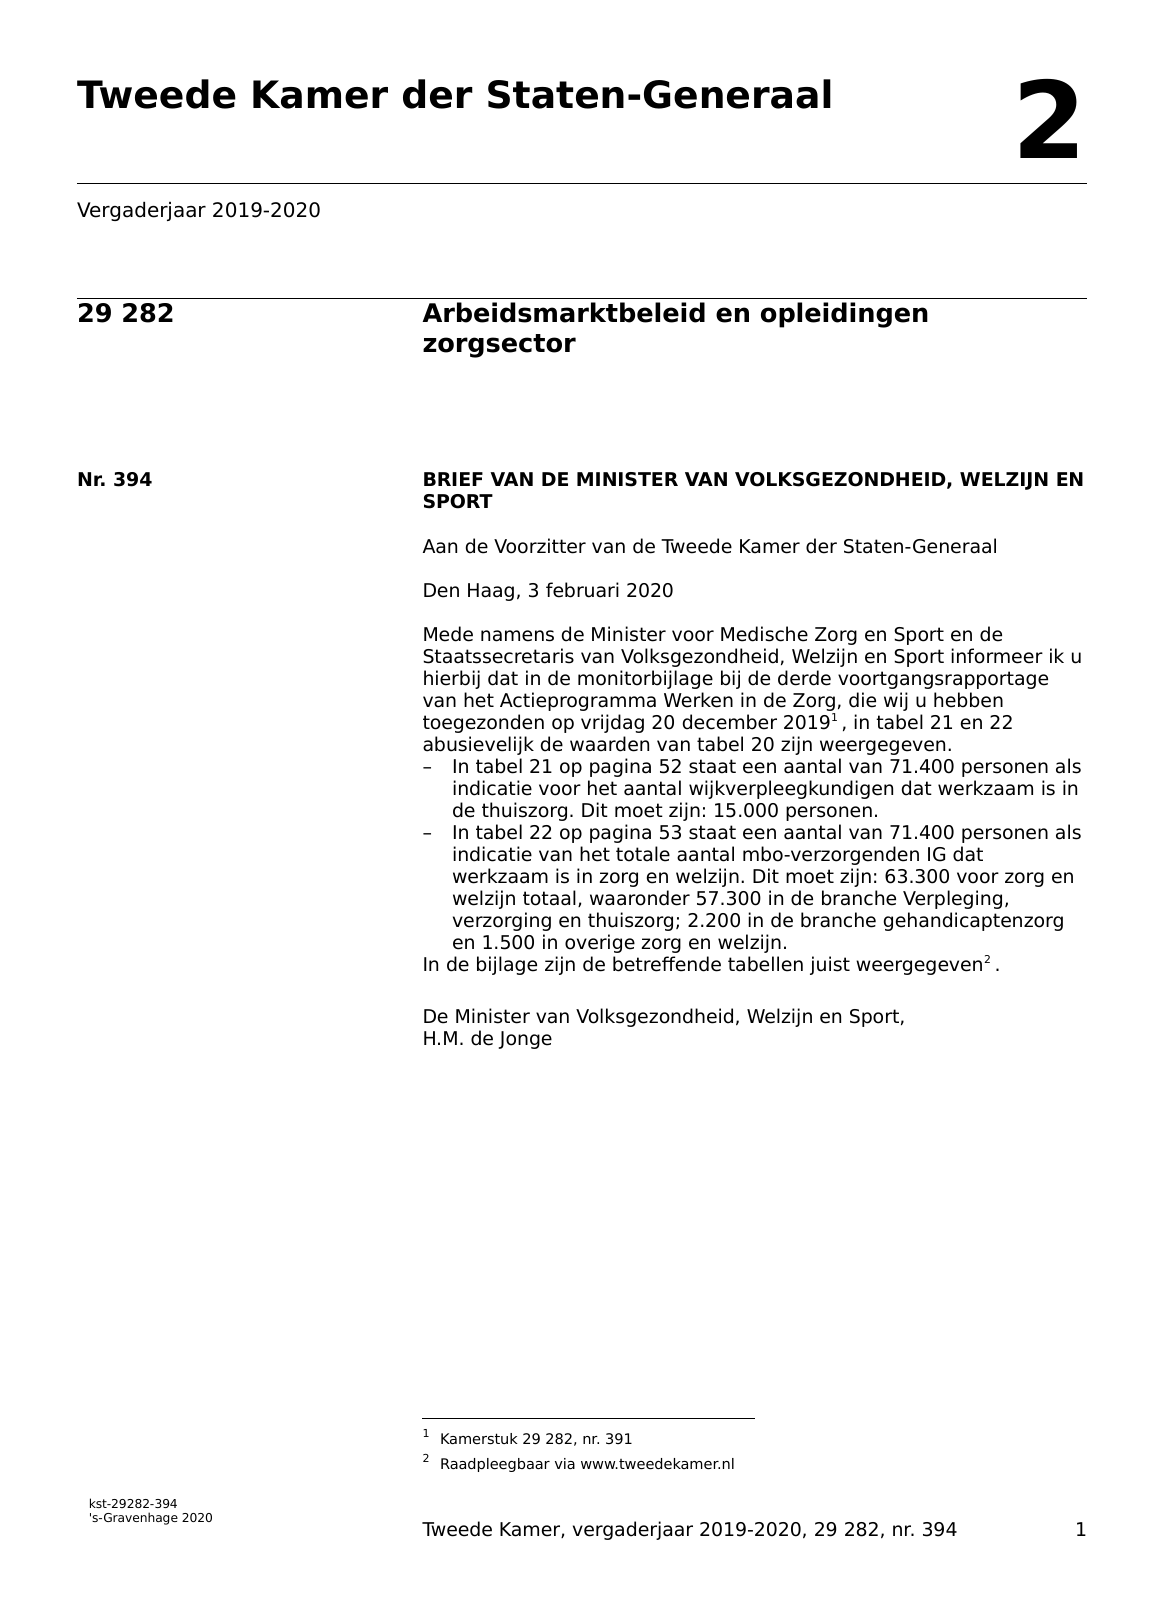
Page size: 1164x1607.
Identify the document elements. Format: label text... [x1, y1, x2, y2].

table_header Tweede Kamer der Staten-Generaal [77, 59, 886, 183]
text – In tabel 22 op pagina 53 staat een aantal van 71.400 personen als indicatie van het totale aantal mbo-verzorgenden IG dat werkzaam is in zorg en welzijn. Dit moet zijn: 63.300 voor zorg en welzijn totaal, waaronder 57.300 in de branche Verpleging, verzorging en thuiszorg; 2.200 in de branche gehandicaptenzorg en 1.500 in overige zorg en welzijn. [422, 822, 1087, 953]
text kst-29282-394 [88, 1497, 323, 1511]
text Aan de Voorzitter van de Tweede Kamer der Staten-Generaal [422, 536, 1087, 557]
subtitle 29 282 Arbeidsmarktbeleid en opleidingen zorgsector [77, 299, 1087, 358]
text In de bijlage zijn de betreffende tabellen juist weergegeven. [422, 953, 1087, 976]
subtitle Nr. 394 BRIEF VAN DE MINISTER VAN VOLKSGEZONDHEID, WELZIJN EN SPORT [77, 469, 1087, 513]
text – In tabel 21 op pagina 52 staat een aantal van 71.400 personen als indicatie voor het aantal wijkverpleegkundigen dat werkzaam is in de thuiszorg. Dit moet zijn: 15.000 personen. [422, 756, 1087, 822]
text Den Haag, 3 februari 2020 [422, 580, 1087, 602]
text Raadpleegbaar via www.tweedekamer.nl [422, 1452, 1087, 1474]
text 's-Gravenhage 2020 [88, 1511, 323, 1525]
text Kamerstuk 29 282, nr. 391 [422, 1427, 1087, 1449]
table_header 2 [886, 59, 1087, 183]
table_cell Vergaderjaar 2019-2020 [77, 184, 1087, 298]
text De Minister van Volksgezondheid, Welzijn en Sport, H.M. de Jonge [422, 1006, 1087, 1049]
text Mede namens de Minister voor Medische Zorg en Sport en de Staatssecretaris van Volksgezondheid, Welzijn en Sport informeer ik u hierbij dat in de monitorbijlage bij de derde voortgangsrapportage van het Actieprogramma Werken in de Zorg, die wij u hebben toegezonden op vrijdag 20 december 2019, in tabel 21 en 22 abusievelijk de waarden van tabel 20 zijn weergegeven. [422, 624, 1087, 756]
